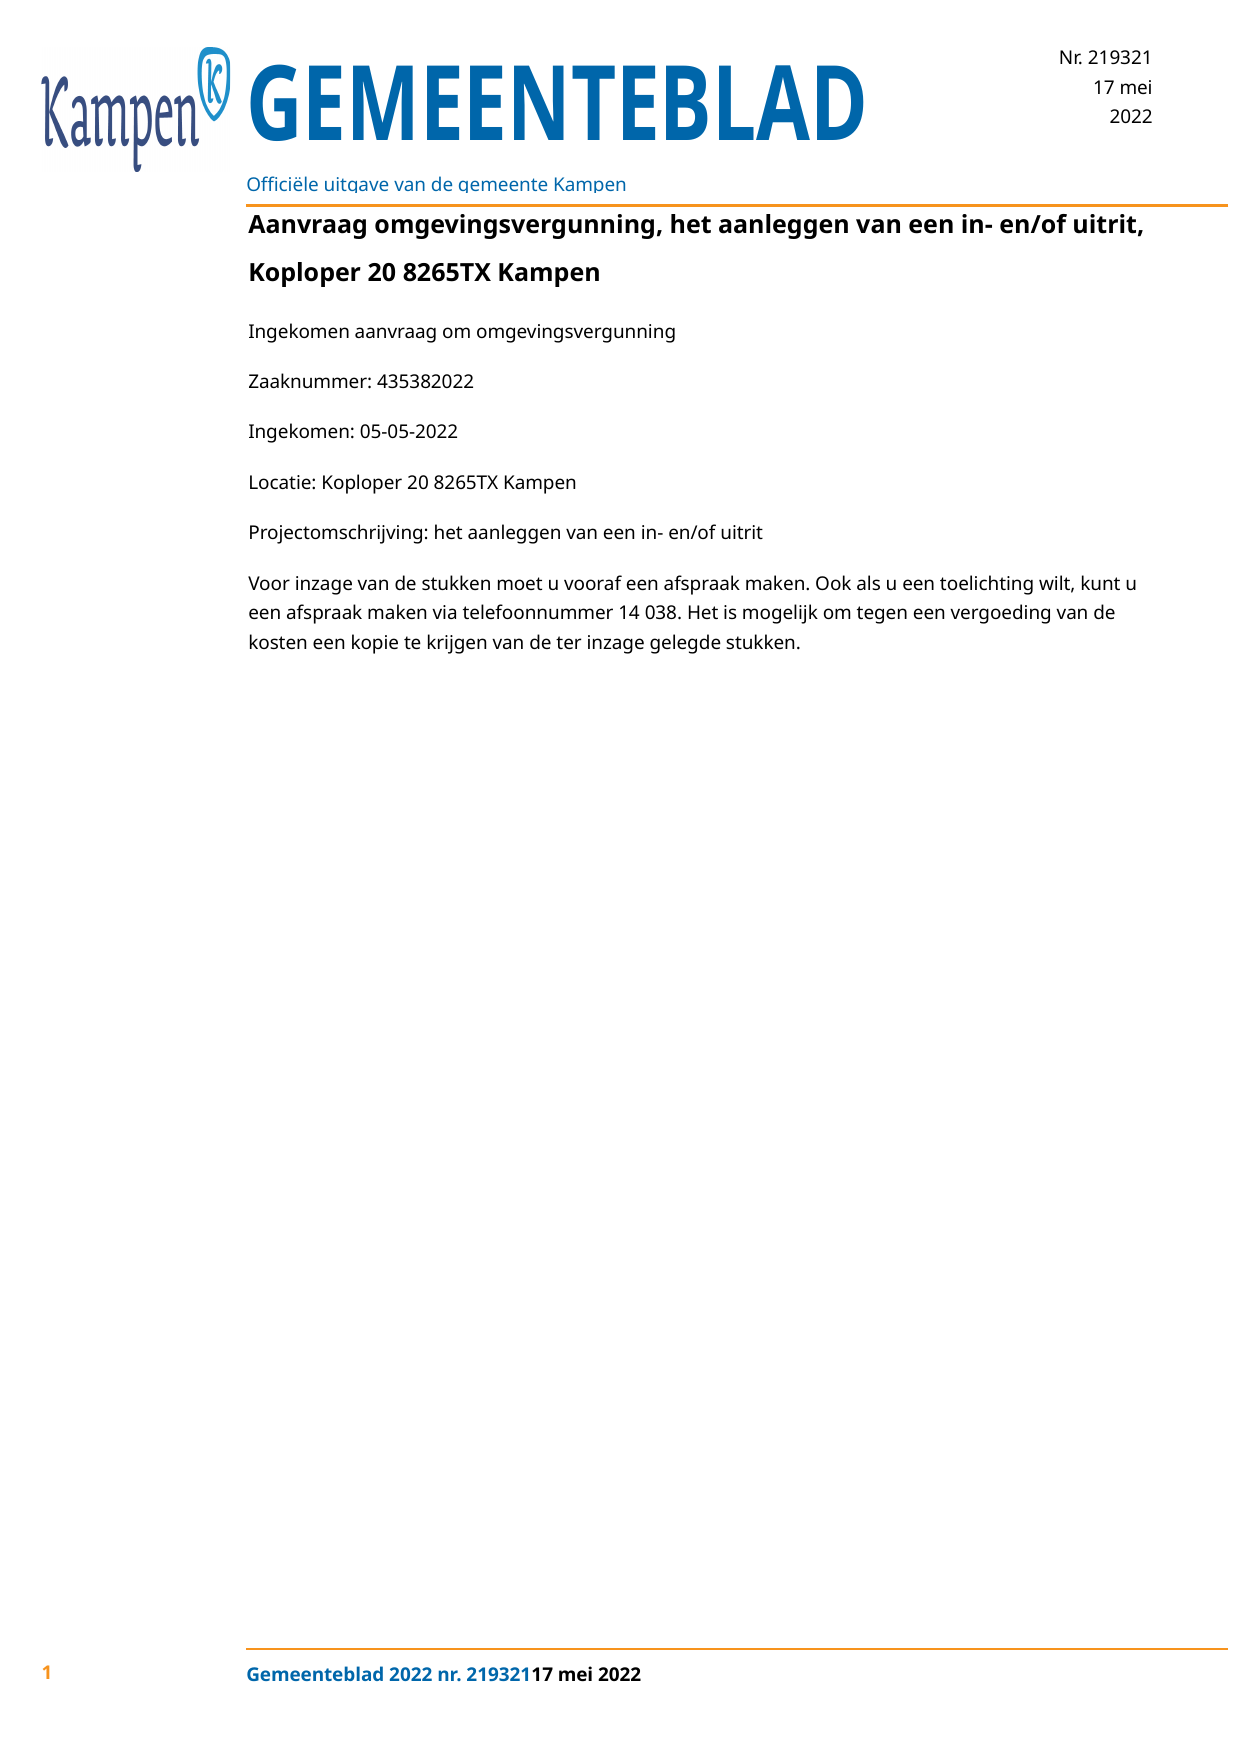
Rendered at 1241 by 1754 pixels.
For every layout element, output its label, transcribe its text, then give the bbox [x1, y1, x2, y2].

text Aanvraag omgevingsvergunning, het aanleggen van een in- en/of uitrit, Koploper 20 8265TX Kampen [248, 207, 1152, 288]
text Ingekomen: 05-05-2022 [248, 419, 1152, 444]
picture [41, 47, 231, 172]
text Projectomschrijving: het aanleggen van een in- en/of uitrit [248, 519, 1152, 545]
text Voor inzage van de stukken moet u vooraf een afspraak maken. Ook als u een toelichting wilt, kunt u een afspraak maken via telefoonnummer 14 038. Het is mogelijk om tegen een vergoeding van de kosten een kopie te krijgen van de ter inzage gelegde stukken. [248, 570, 1152, 655]
text Zaaknummer: 435382022 [248, 368, 1152, 394]
text Ingekomen aanvraag om omgevingsvergunning [248, 318, 1152, 344]
text Locatie: Koploper 20 8265TX Kampen [248, 469, 1152, 495]
